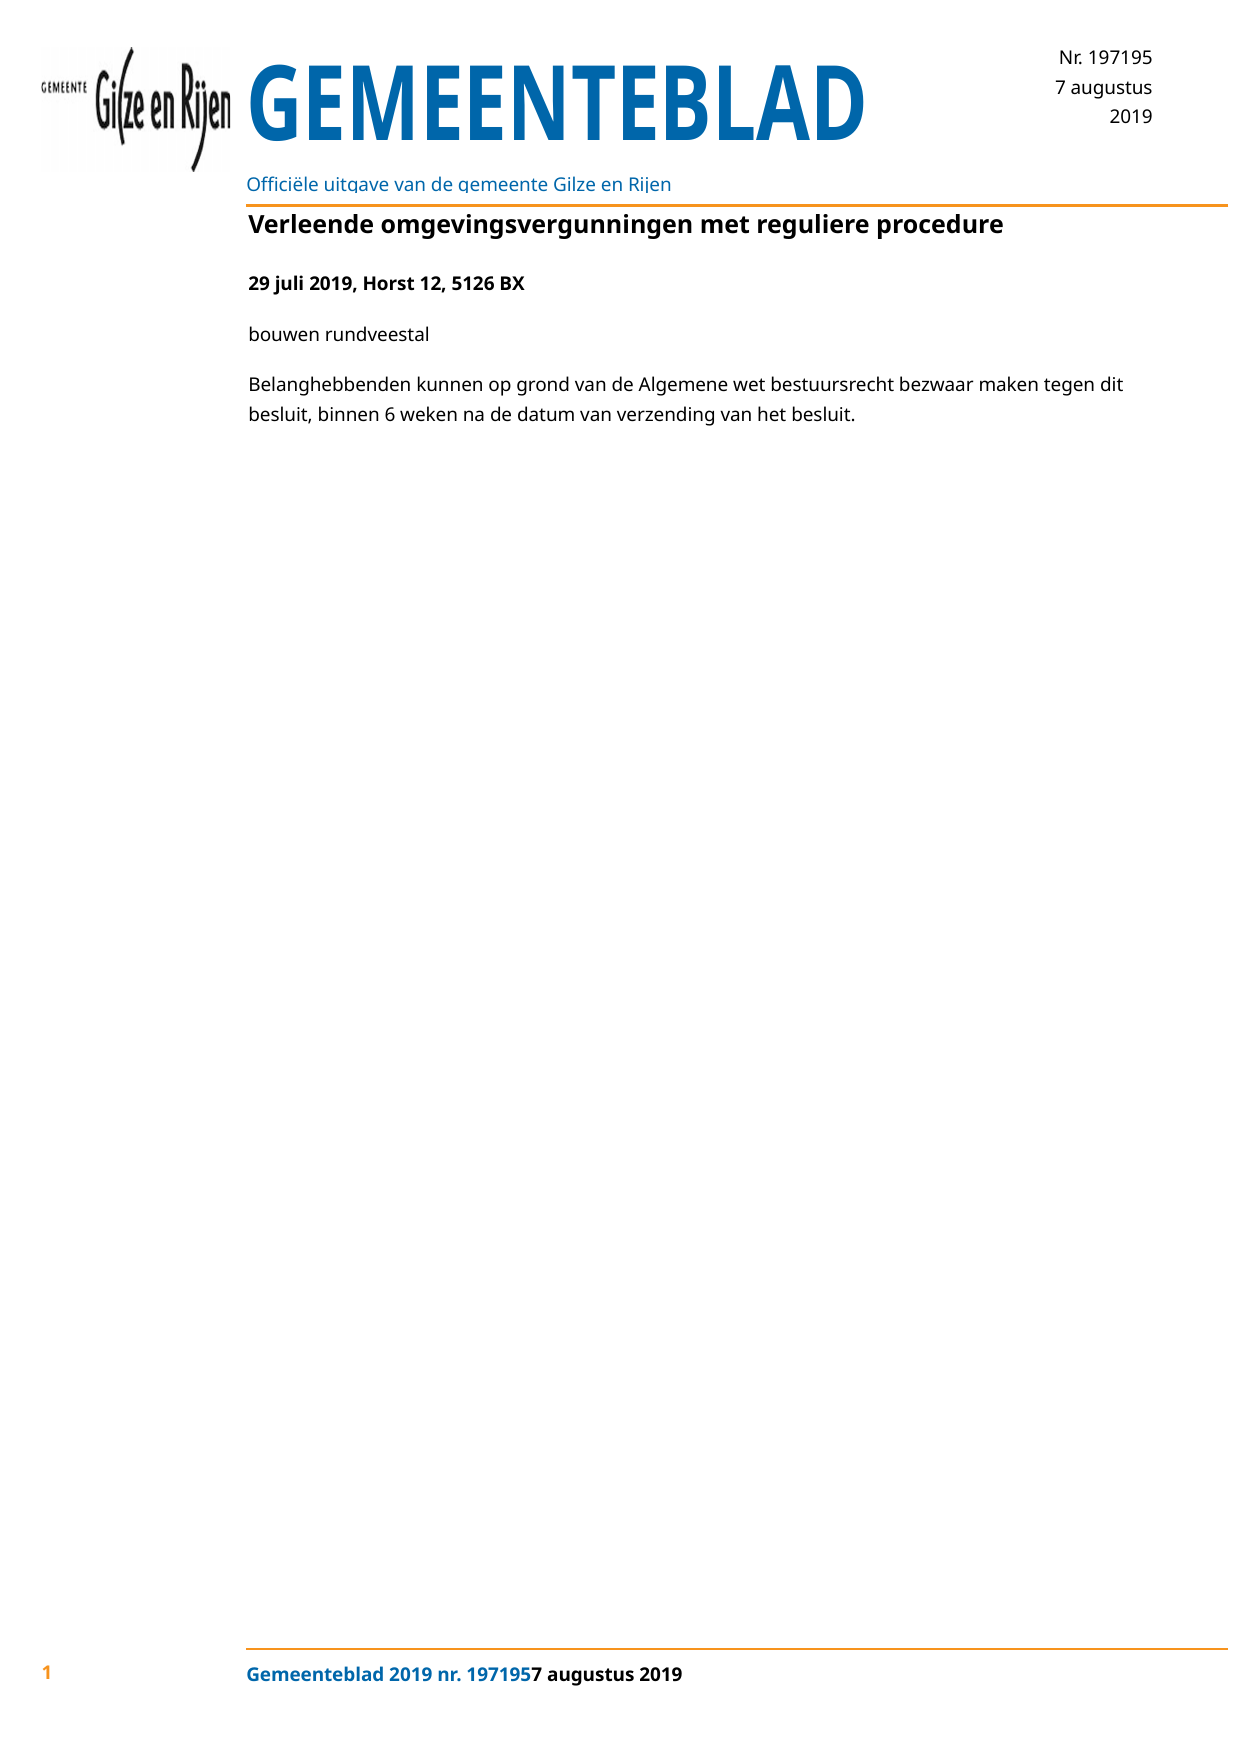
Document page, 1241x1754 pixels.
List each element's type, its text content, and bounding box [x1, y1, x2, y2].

text Belanghebbenden kunnen op grond van de Algemene wet bestuursrecht bezwaar maken tegen dit besluit, binnen 6 weken na de datum van verzending van het besluit. [248, 371, 1152, 426]
picture [41, 47, 231, 172]
text bouwen rundveestal [248, 321, 1152, 346]
text 29 juli 2019, Horst 12, 5126 BX [248, 270, 1152, 296]
text Verleende omgevingsvergunningen met reguliere procedure [248, 207, 1152, 241]
